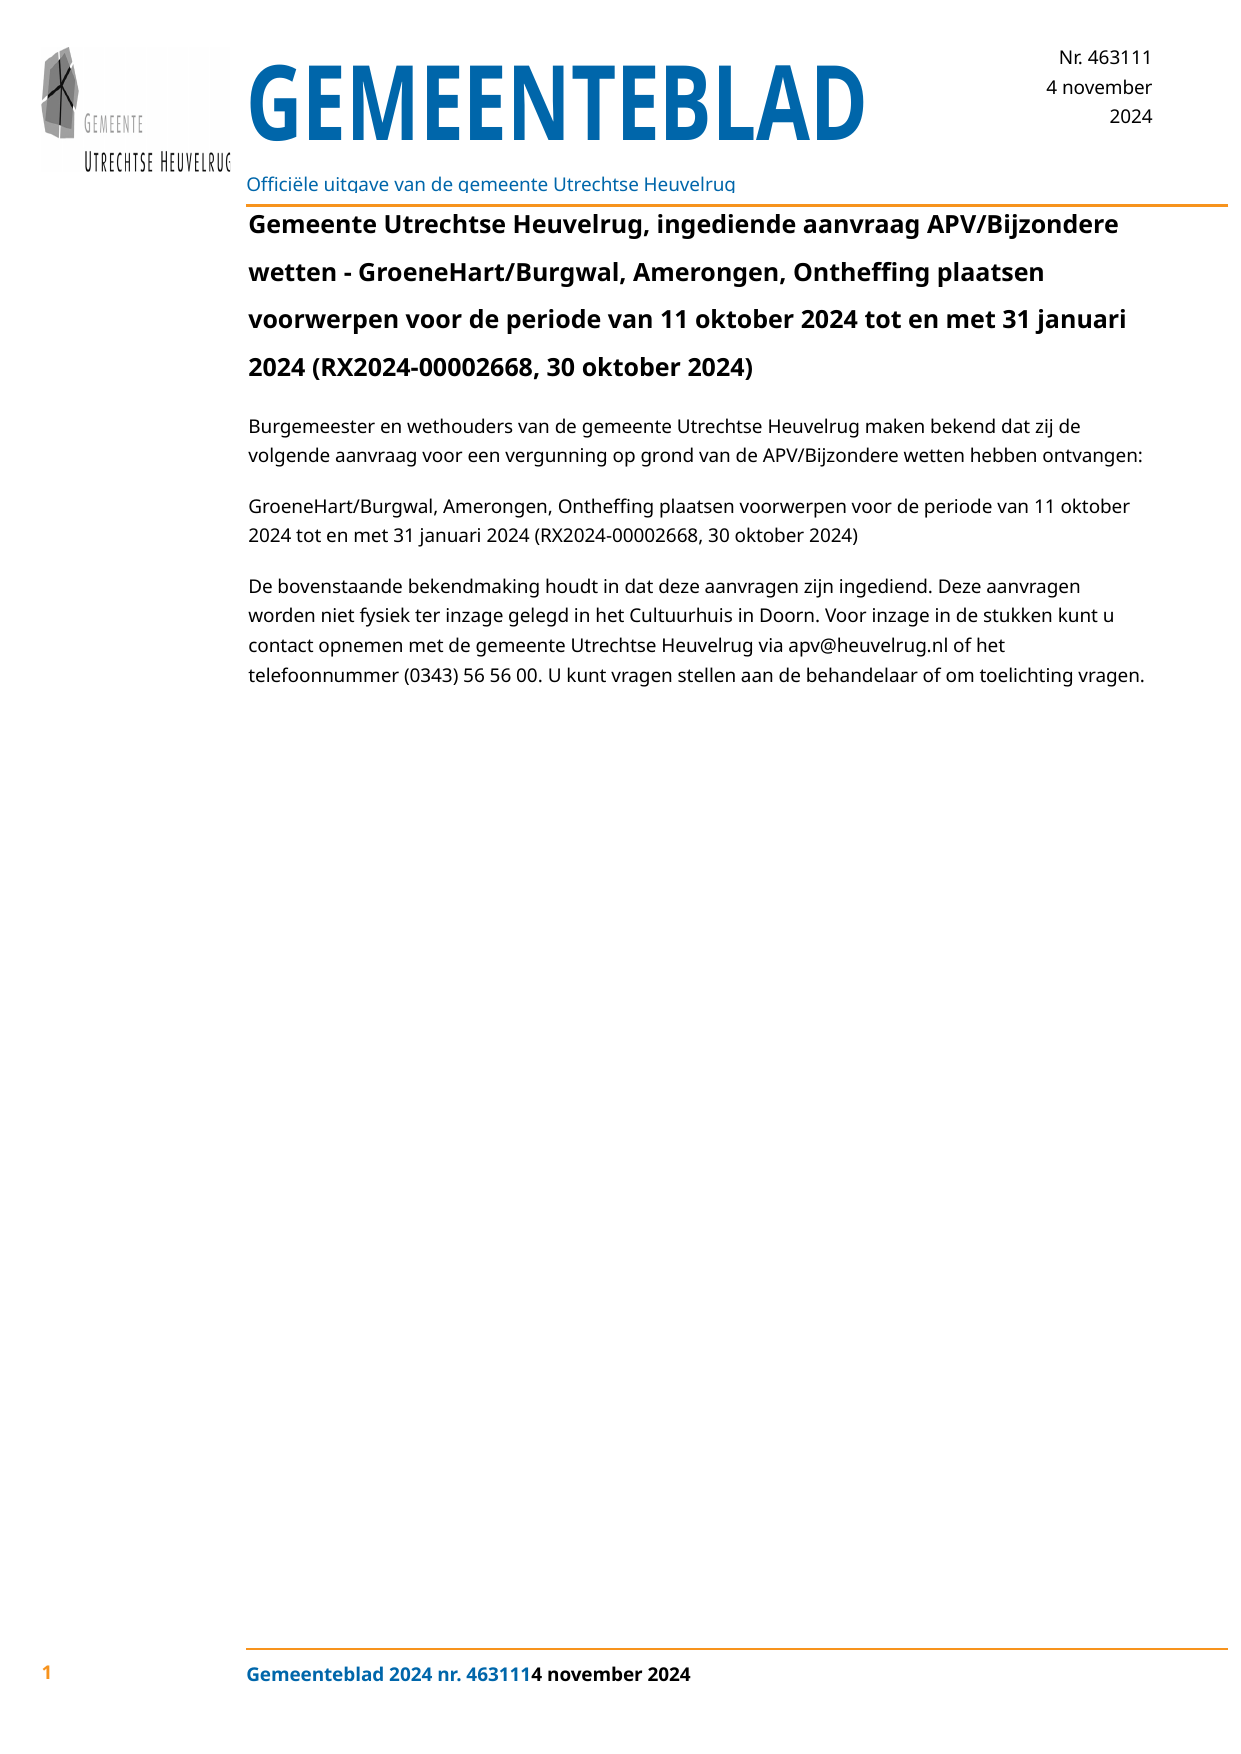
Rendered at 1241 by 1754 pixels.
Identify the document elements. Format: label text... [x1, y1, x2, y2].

text De bovenstaande bekendmaking houdt in dat deze aanvragen zijn ingediend. Deze aanvragen worden niet fysiek ter inzage gelegd in het Cultuurhuis in Doorn. Voor inzage in de stukken kunt u contact opnemen met de gemeente Utrechtse Heuvelrug via apv@heuvelrug.nl of het telefoonnummer (0343) 56 56 00. U kunt vragen stellen aan de behandelaar of om toelichting vragen. [248, 573, 1152, 688]
text Gemeente Utrechtse Heuvelrug, ingediende aanvraag APV/Bijzondere wetten - GroeneHart/Burgwal, Amerongen, Ontheffing plaatsen voorwerpen voor de periode van 11 oktober 2024 tot en met 31 januari 2024 (RX2024-00002668, 30 oktober 2024) [248, 207, 1152, 384]
text GroeneHart/Burgwal, Amerongen, Ontheffing plaatsen voorwerpen voor de periode van 11 oktober 2024 tot en met 31 januari 2024 (RX2024-00002668, 30 oktober 2024) [248, 493, 1152, 548]
text Burgemeester en wethouders van de gemeente Utrechtse Heuvelrug maken bekend dat zij de volgende aanvraag voor een vergunning op grond van de APV/Bijzondere wetten hebben ontvangen: [248, 413, 1152, 468]
picture [41, 47, 231, 172]
